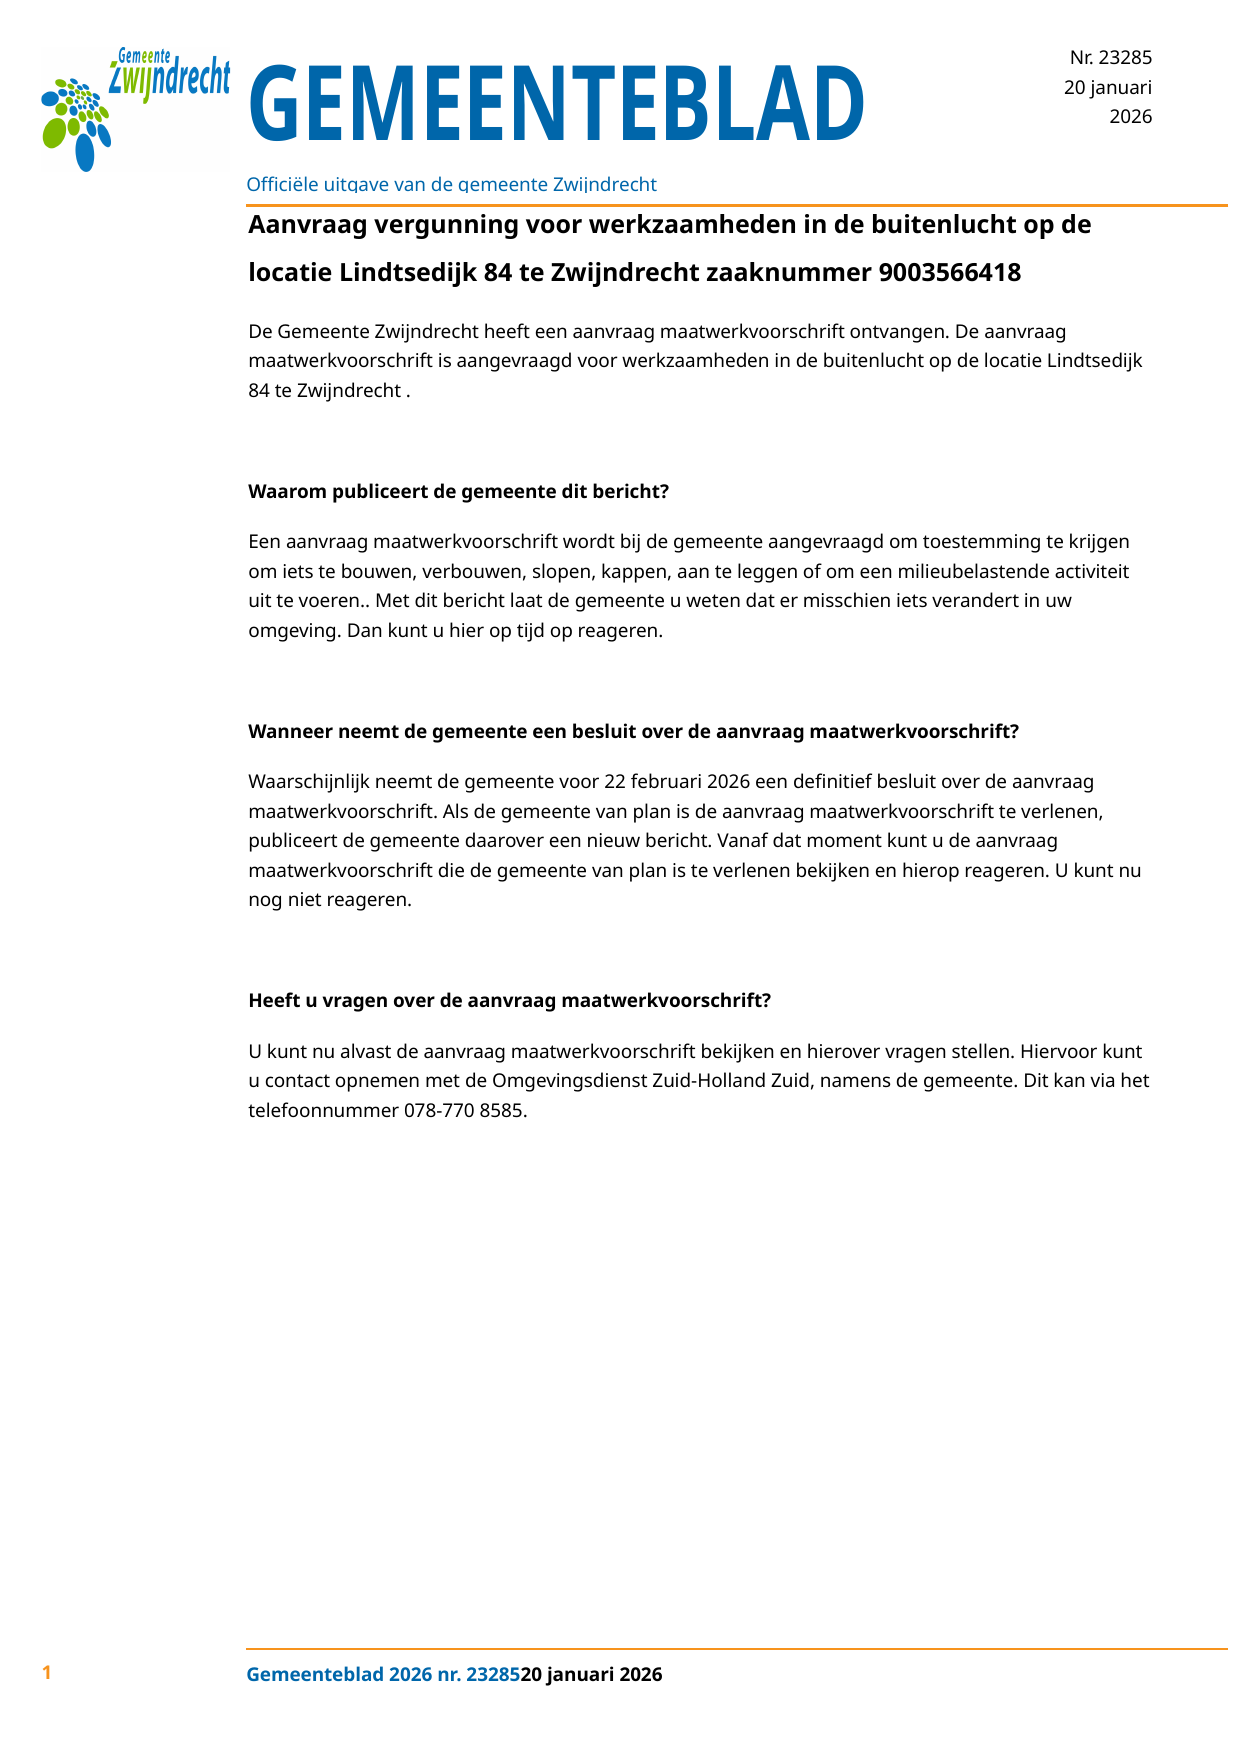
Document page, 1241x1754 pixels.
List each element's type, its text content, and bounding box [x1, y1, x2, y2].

text Aanvraag vergunning voor werkzaamheden in de buitenlucht op de locatie Lindtsedijk 84 te Zwijndrecht zaaknummer 9003566418 [248, 207, 1152, 288]
text Waarom publiceert de gemeente dit bericht? [248, 478, 1152, 504]
text Een aanvraag maatwerkvoorschrift wordt bij de gemeente aangevraagd om toestemming te krijgen om iets te bouwen, verbouwen, slopen, kappen, aan te leggen of om een milieubelastende activiteit uit te voeren.. Met dit bericht laat de gemeente u weten dat er misschien iets verandert in uw omgeving. Dan kunt u hier op tijd op reageren. [248, 528, 1152, 643]
text De Gemeente Zwijndrecht heeft een aanvraag maatwerkvoorschrift ontvangen. De aanvraag maatwerkvoorschrift is aangevraagd voor werkzaamheden in de buitenlucht op de locatie Lindtsedijk 84 te Zwijndrecht . [248, 318, 1152, 403]
text Heeft u vragen over de aanvraag maatwerkvoorschrift? [248, 987, 1152, 1013]
text Wanneer neemt de gemeente een besluit over de aanvraag maatwerkvoorschrift? [248, 718, 1152, 744]
text U kunt nu alvast de aanvraag maatwerkvoorschrift bekijken en hierover vragen stellen. Hiervoor kunt u contact opnemen met de Omgevingsdienst Zuid-Holland Zuid, namens de gemeente. Dit kan via het telefoonnummer 078-770 8585. [248, 1038, 1152, 1123]
picture [41, 47, 231, 172]
text Waarschijnlijk neemt de gemeente voor 22 februari 2026 een definitief besluit over de aanvraag maatwerkvoorschrift. Als de gemeente van plan is de aanvraag maatwerkvoorschrift te verlenen, publiceert de gemeente daarover een nieuw bericht. Vanaf dat moment kunt u de aanvraag maatwerkvoorschrift die de gemeente van plan is te verlenen bekijken en hierop reageren. U kunt nu nog niet reageren. [248, 768, 1152, 912]
